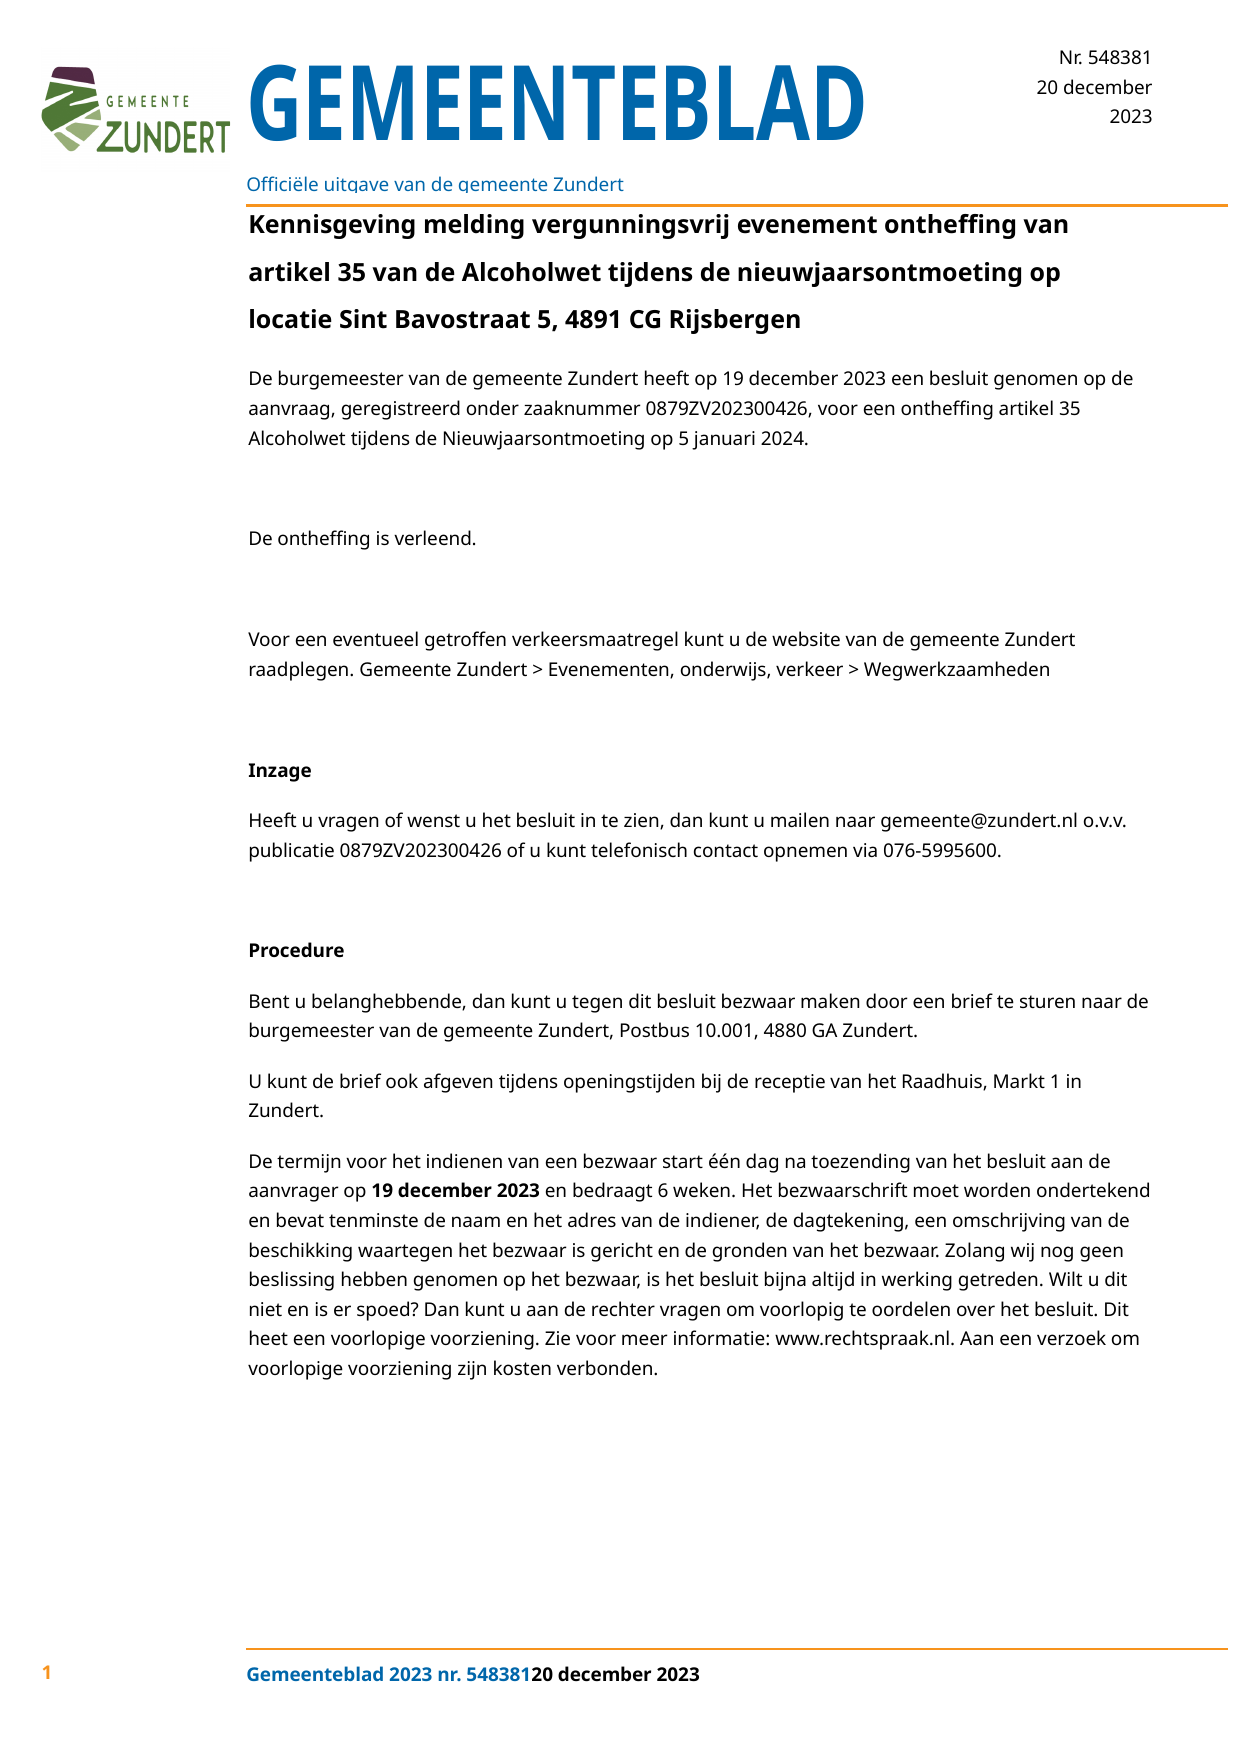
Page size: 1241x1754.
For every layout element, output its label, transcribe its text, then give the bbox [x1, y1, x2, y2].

text Kennisgeving melding vergunningsvrij evenement ontheffing van artikel 35 van de Alcoholwet tijdens de nieuwjaarsontmoeting op locatie Sint Bavostraat 5, 4891 CG Rijsbergen [248, 207, 1152, 336]
text Voor een eventueel getroffen verkeersmaatregel kunt u de website van de gemeente Zundert raadplegen. Gemeente Zundert > Evenementen, onderwijs, verkeer > Wegwerkzaamheden [248, 626, 1152, 682]
text Bent u belanghebbende, dan kunt u tegen dit besluit bezwaar maken door een brief te sturen naar de burgemeester van de gemeente Zundert, Postbus 10.001, 4880 GA Zundert. [248, 988, 1152, 1043]
text Procedure [248, 938, 1152, 963]
picture [41, 47, 231, 172]
text Inzage [248, 757, 1152, 782]
text De burgemeester van de gemeente Zundert heeft op 19 december 2023 een besluit genomen op de aanvraag, geregistreerd onder zaaknummer 0879ZV202300426, voor een ontheffing artikel 35 Alcoholwet tijdens de Nieuwjaarsontmoeting op 5 januari 2024. [248, 366, 1152, 450]
text De termijn voor het indienen van een bezwaar start één dag na toezending van het besluit aan de aanvrager op 19 december 2023 en bedraagt 6 weken. Het bezwaarschrift moet worden ondertekend en bevat tenminste de naam en het adres van de indiener, de dagtekening, een omschrijving van de beschikking waartegen het bezwaar is gericht en de gronden van het bezwaar. Zolang wij nog geen beslissing hebben genomen op het bezwaar, is het besluit bijna altijd in werking getreden. Wilt u dit niet en is er spoed? Dan kunt u aan de rechter vragen om voorlopig te oordelen over het besluit. Dit heet een voorlopige voorziening. Zie voor meer informatie: www.rechtspraak.nl. Aan een verzoek om voorlopige voorziening zijn kosten verbonden. [248, 1148, 1152, 1381]
text De ontheffing is verleend. [248, 526, 1152, 551]
text U kunt de brief ook afgeven tijdens openingstijden bij de receptie van het Raadhuis, Markt 1 in Zundert. [248, 1068, 1152, 1123]
text Heeft u vragen of wenst u het besluit in te zien, dan kunt u mailen naar gemeente@zundert.nl o.v.v. publicatie 0879ZV202300426 of u kunt telefonisch contact opnemen via 076-5995600. [248, 807, 1152, 862]
